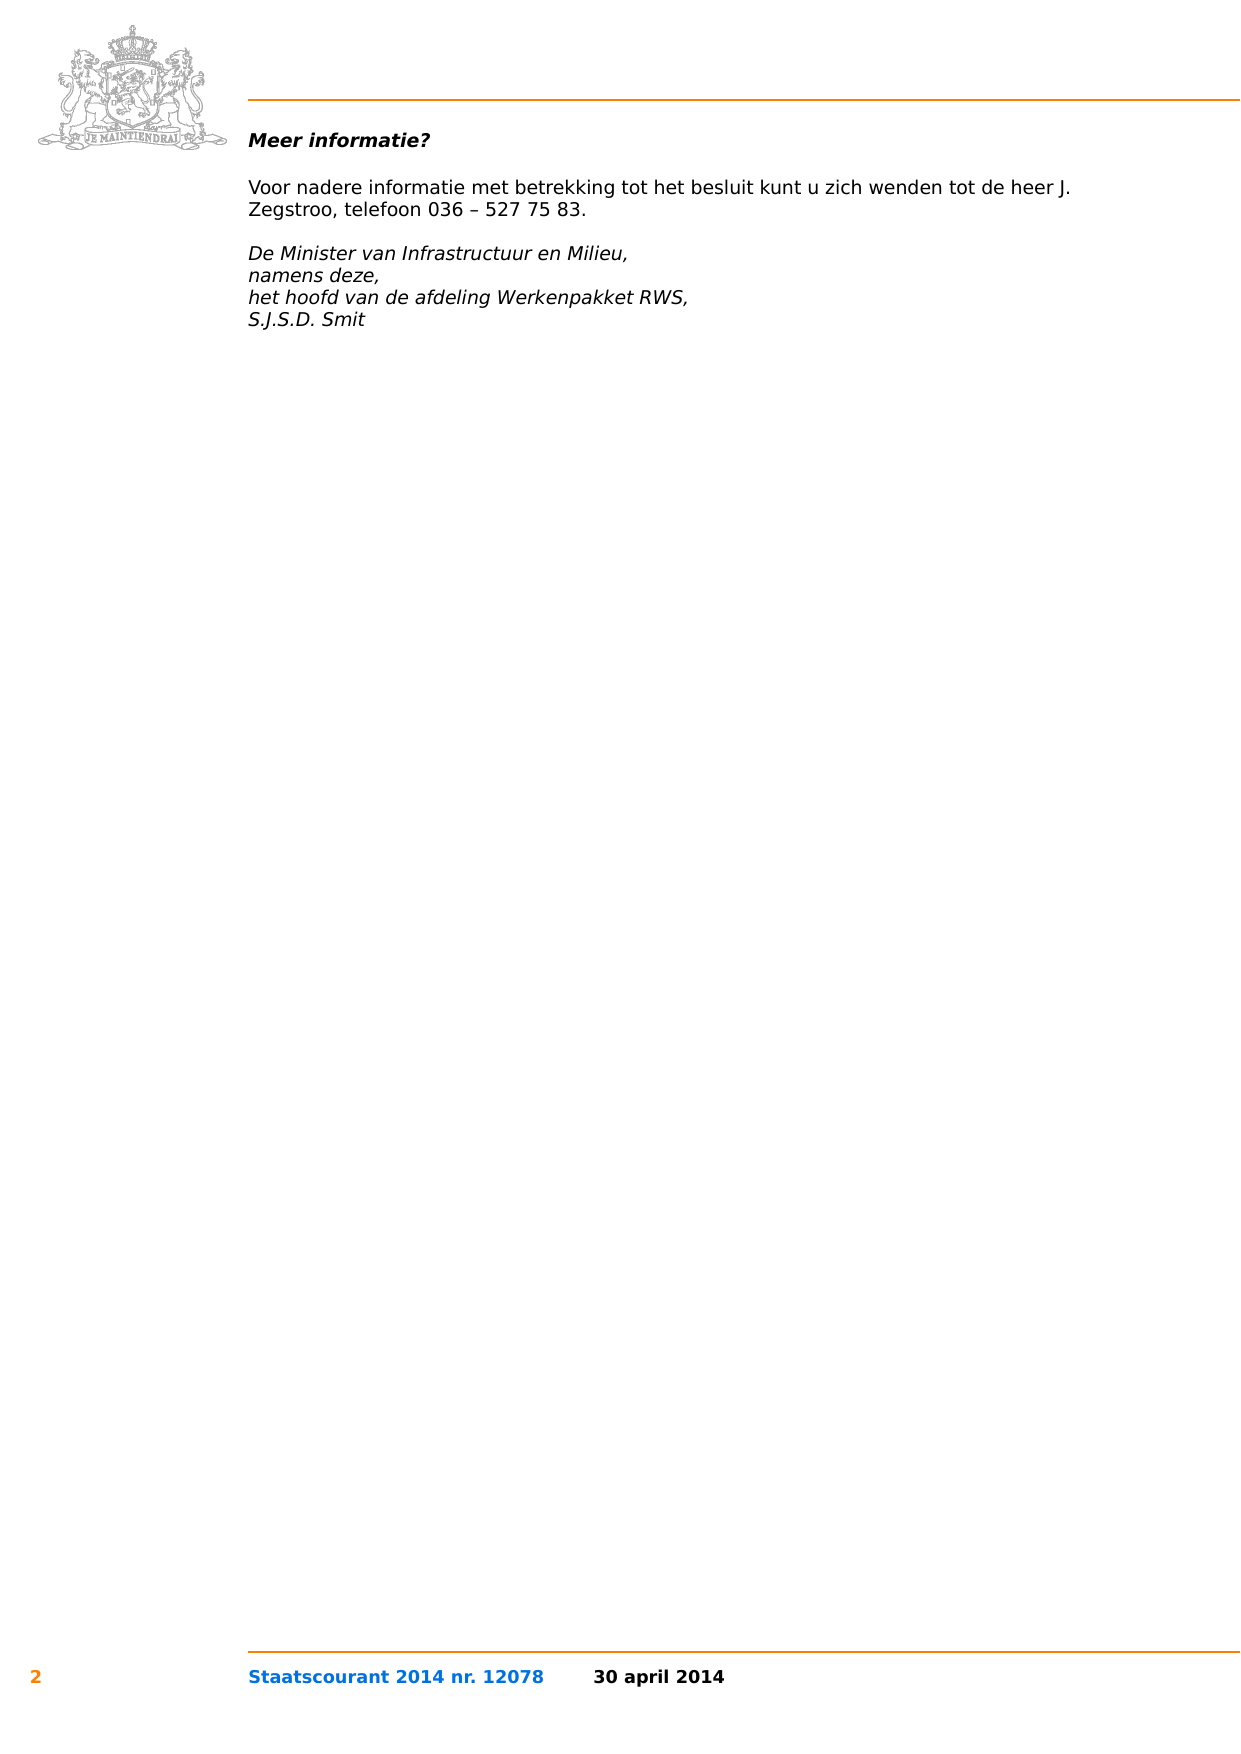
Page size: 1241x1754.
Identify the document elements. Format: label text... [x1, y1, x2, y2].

subtitle Meer informatie? [248, 130, 1163, 152]
picture [38, 25, 227, 150]
text De Minister van Infrastructuur en Milieu, namens deze, het hoofd van de afdeling Werkenpakket RWS, S.J.S.D. Smit [248, 243, 1163, 331]
text Voor nadere informatie met betrekking tot het besluit kunt u zich wenden tot de heer J. Zegstroo, telefoon 036 – 527 75 83. [248, 177, 1163, 221]
